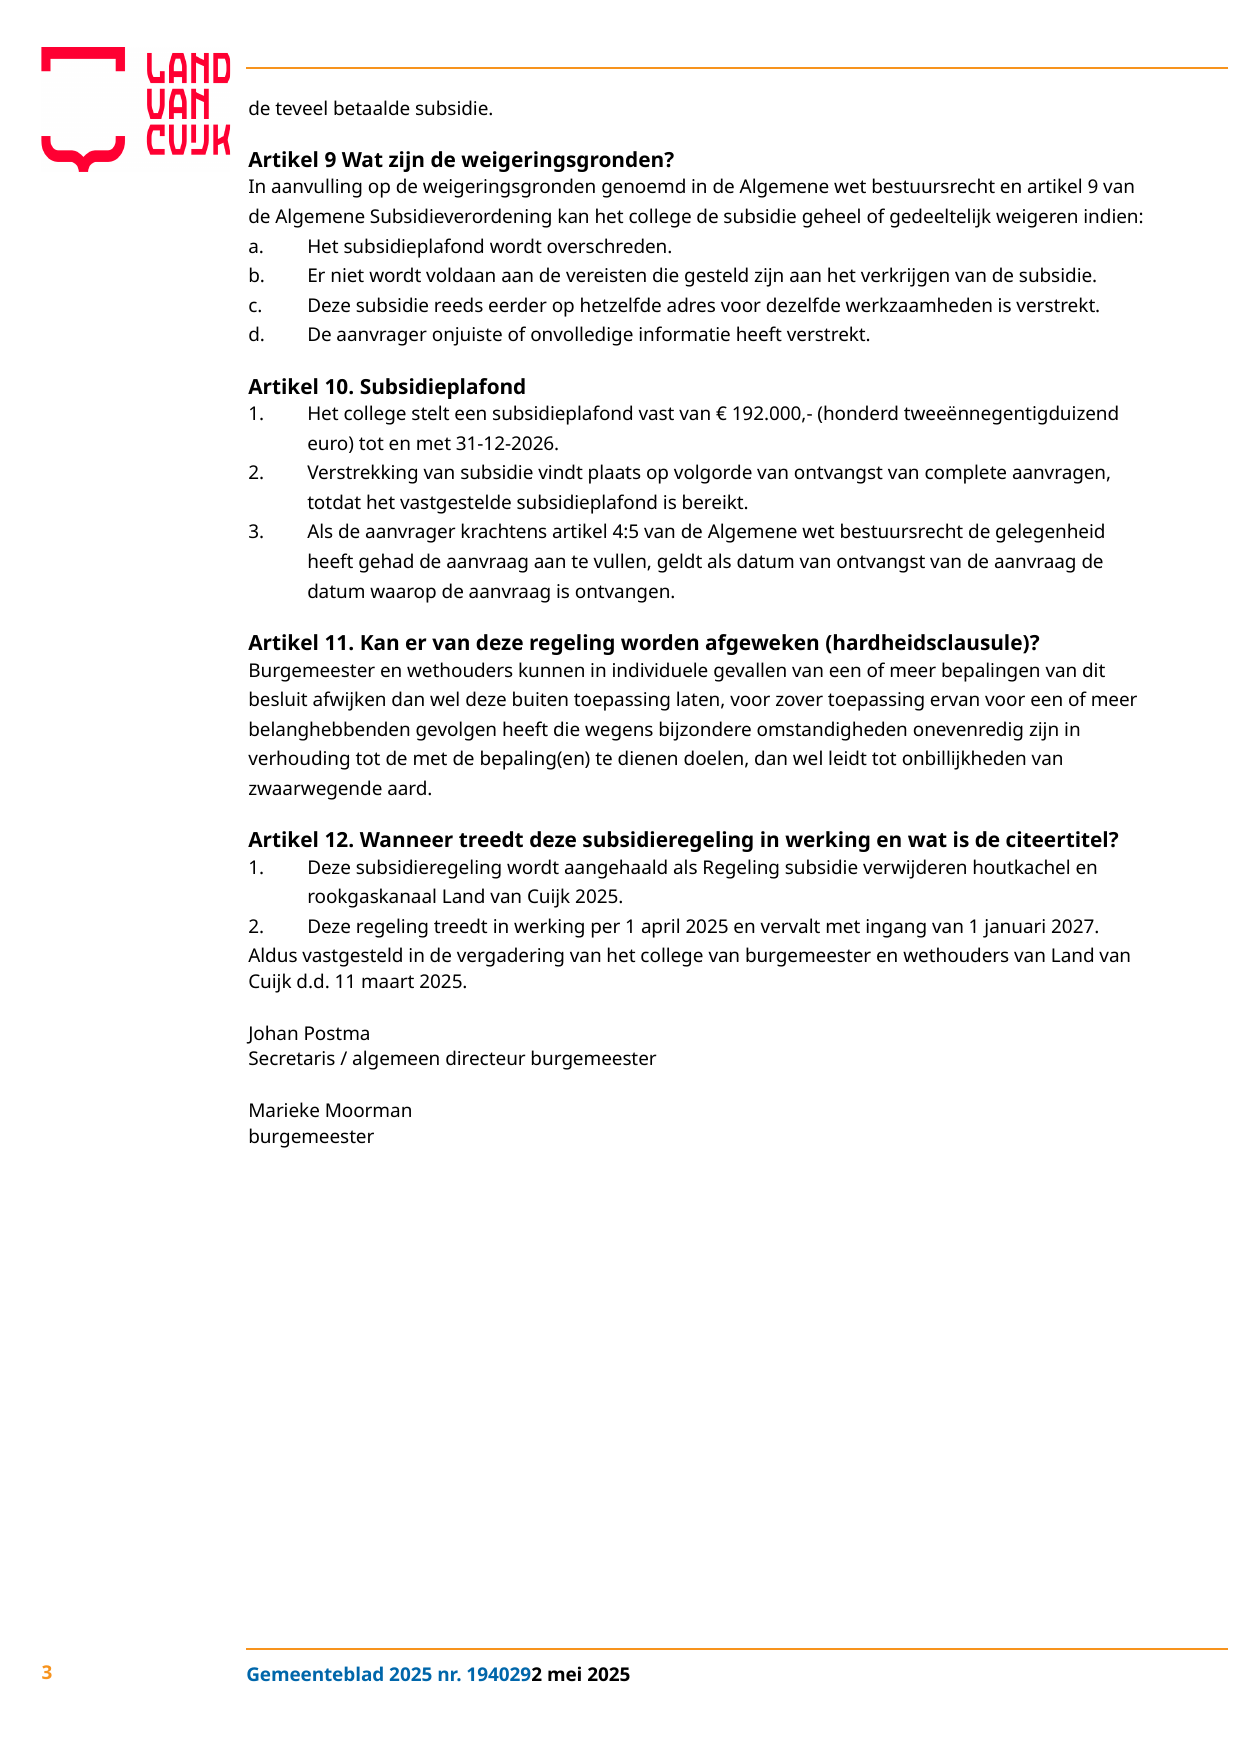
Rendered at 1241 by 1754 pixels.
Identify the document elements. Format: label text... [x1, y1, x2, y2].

text Artikel 12. Wanneer treedt deze subsidieregeling in werking en wat is de citeertitel? [248, 826, 1152, 854]
text burgemeester [248, 1123, 1152, 1148]
text Secretaris / algemeen directeur burgemeester [248, 1046, 1152, 1071]
text de teveel betaalde subsidie. [248, 95, 1152, 121]
text Burgemeester en wethouders kunnen in individuele gevallen van een of meer bepalingen van dit besluit afwijken dan wel deze buiten toepassing laten, voor zover toepassing ervan voor een of meer belanghebbenden gevolgen heeft die wegens bijzondere omstandigheden onevenredig zijn in verhouding tot de met de bepaling(en) te dienen doelen, dan wel leidt tot onbillijkheden van zwaarwegende aard. [248, 657, 1152, 801]
picture [41, 47, 231, 172]
text In aanvulling op de weigeringsgronden genoemd in de Algemene wet bestuursrecht en artikel 9 van de Algemene Subsidieverordening kan het college de subsidie geheel of gedeeltelijk weigeren indien: [248, 174, 1152, 229]
list Deze subsidieregeling wordt aangehaald als Regeling subsidie verwijderen houtkachel en rookgaskanaal Land van Cuijk 2025. [248, 854, 1152, 909]
list Het college stelt een subsidieplafond vast van € 192.000,- (honderd tweeënnegentigduizend euro) tot en met 31-12-2026. [248, 400, 1152, 456]
text Marieke Moorman [248, 1097, 1152, 1123]
text Artikel 9 Wat zijn de weigeringsgronden? [248, 145, 1152, 174]
list Als de aanvrager krachtens artikel 4:5 van de Algemene wet bestuursrecht de gelegenheid heeft gehad de aanvraag aan te vullen, geldt als datum van ontvangst van de aanvraag de datum waarop de aanvraag is ontvangen. [248, 519, 1152, 604]
list Deze subsidie reeds eerder op hetzelfde adres voor dezelfde werkzaamheden is verstrekt. [248, 292, 1152, 318]
list Deze regeling treedt in werking per 1 april 2025 en vervalt met ingang van 1 januari 2027. [248, 913, 1152, 939]
text Aldus vastgesteld in de vergadering van het college van burgemeester en wethouders van Land van Cuijk d.d. 11 maart 2025. [248, 943, 1152, 994]
list Er niet wordt voldaan aan de vereisten die gesteld zijn aan het verkrijgen van de subsidie. [248, 262, 1152, 288]
list Verstrekking van subsidie vindt plaats op volgorde van ontvangst van complete aanvragen, totdat het vastgestelde subsidieplafond is bereikt. [248, 459, 1152, 515]
text Artikel 10. Subsidieplafond [248, 372, 1152, 400]
text Artikel 11. Kan er van deze regeling worden afgeweken (hardheidsclausule)? [248, 628, 1152, 657]
list De aanvrager onjuiste of onvolledige informatie heeft verstrekt. [248, 322, 1152, 347]
text Johan Postma [248, 1020, 1152, 1046]
list Het subsidieplafond wordt overschreden. [248, 233, 1152, 258]
